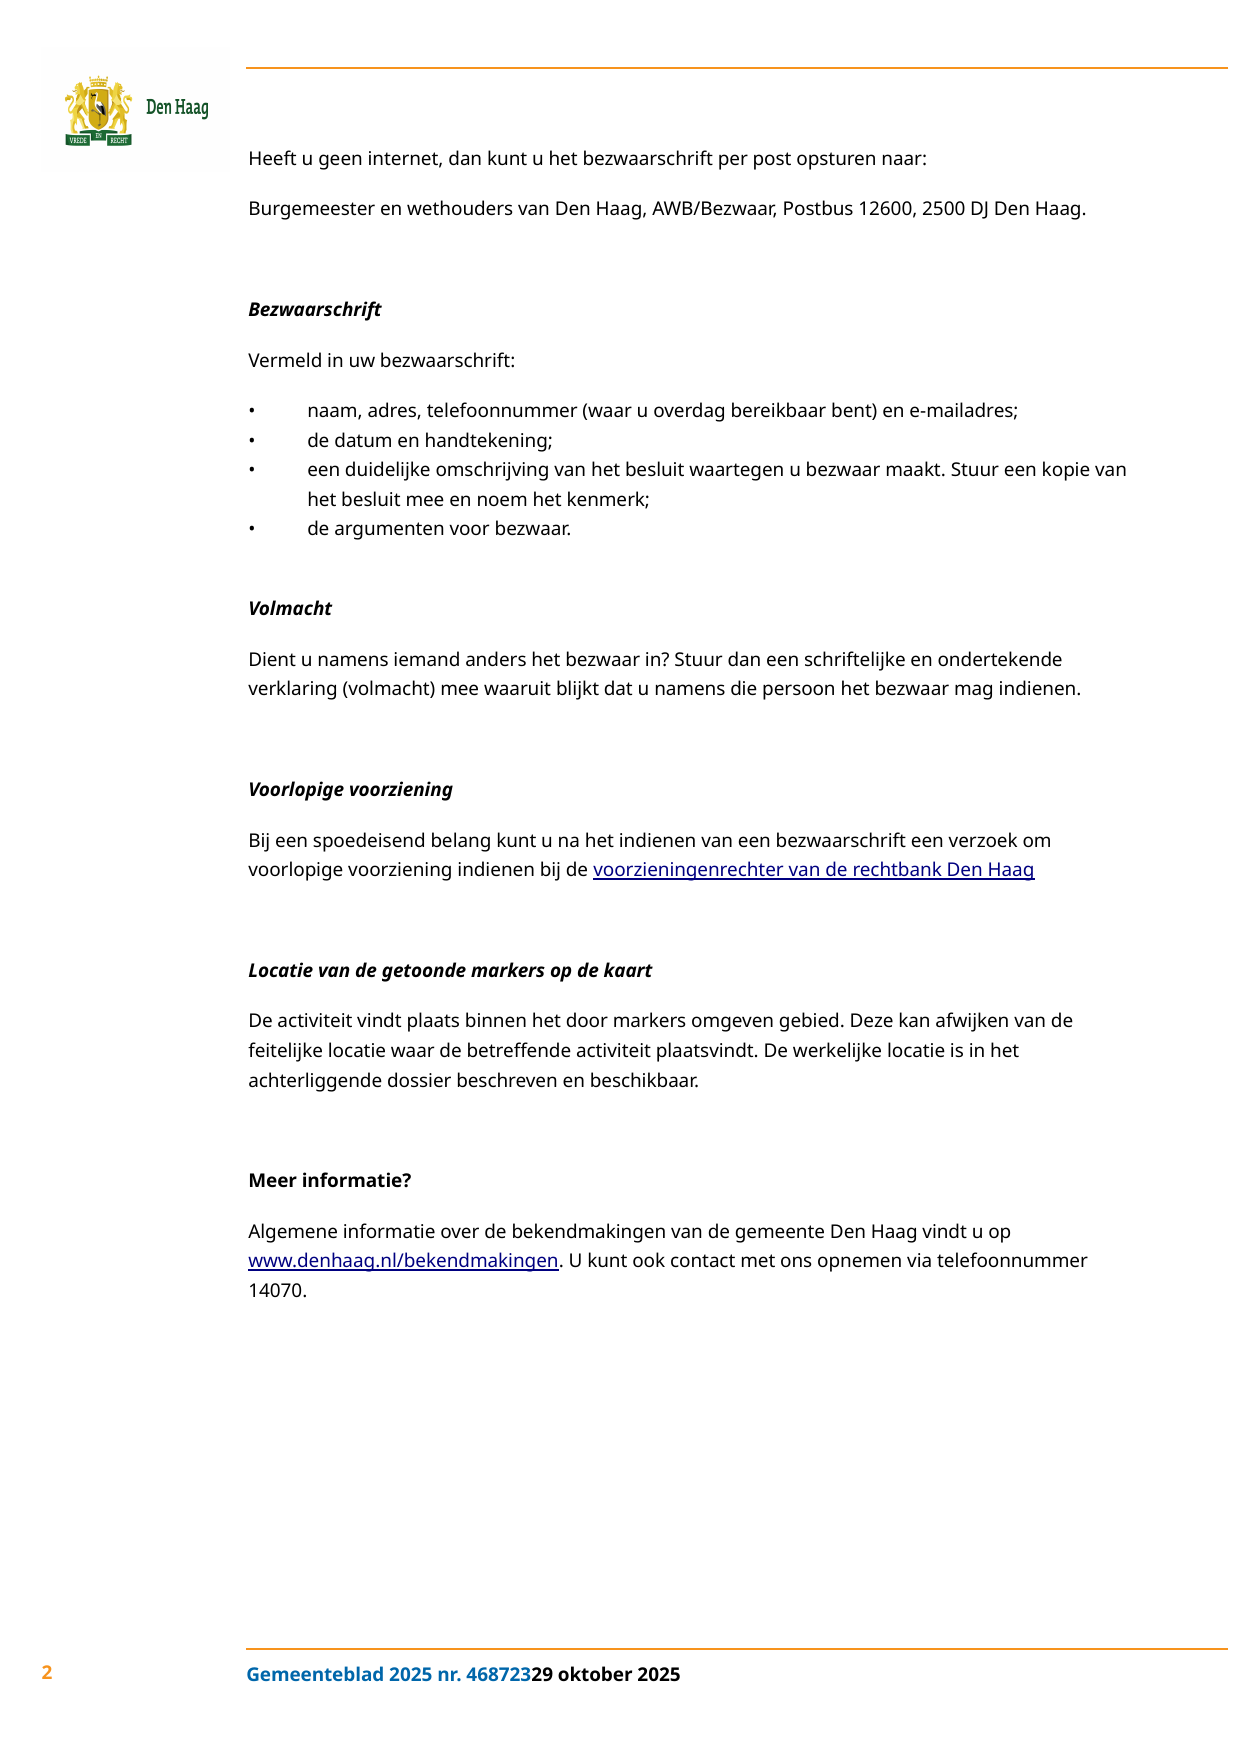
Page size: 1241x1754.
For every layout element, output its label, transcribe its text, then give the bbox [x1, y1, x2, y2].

text Algemene informatie over de bekendmakingen van de gemeente Den Haag vindt u op www.denhaag.nl/bekendmakingen. U kunt ook contact met ons opnemen via telefoonnummer 14070. [248, 1218, 1152, 1303]
text Heeft u geen internet, dan kunt u het bezwaarschrift per post opsturen naar: [248, 145, 1152, 171]
text Burgemeester en wethouders van Den Haag, AWB/Bezwaar, Postbus 12600, 2500 DJ Den Haag. [248, 196, 1152, 221]
text Locatie van de getoonde markers op de kaart [248, 957, 1152, 983]
list een duidelijke omschrijving van het besluit waartegen u bezwaar maakt. Stuur een kopie van het besluit mee en noem het kenmerk; [248, 456, 1152, 512]
text Volmacht [248, 596, 1152, 621]
text Bezwaarschrift [248, 296, 1152, 322]
text Voorlopige voorziening [248, 776, 1152, 802]
text Vermeld in uw bezwaarschrift: [248, 347, 1152, 373]
picture [41, 47, 231, 172]
text De activiteit vindt plaats binnen het door markers omgeven gebied. Deze kan afwijken van de feitelijke locatie waar de betreffende activiteit plaatsvindt. De werkelijke locatie is in het achterliggende dossier beschreven en beschikbaar. [248, 1008, 1152, 1093]
list de datum en handtekening; [248, 427, 1152, 453]
text Bij een spoedeisend belang kunt u na het indienen van een bezwaarschrift een verzoek om voorlopige voorziening indienen bij de voorzieningenrechter van de rechtbank Den Haag [248, 827, 1152, 882]
text Meer informatie? [248, 1168, 1152, 1193]
list de argumenten voor bezwaar. [248, 516, 1152, 541]
text Dient u namens iemand anders het bezwaar in? Stuur dan een schriftelijke en ondertekende verklaring (volmacht) mee waaruit blijkt dat u namens die persoon het bezwaar mag indienen. [248, 646, 1152, 701]
list naam, adres, telefoonnummer (waar u overdag bereikbaar bent) en e-mailadres; [248, 397, 1152, 423]
